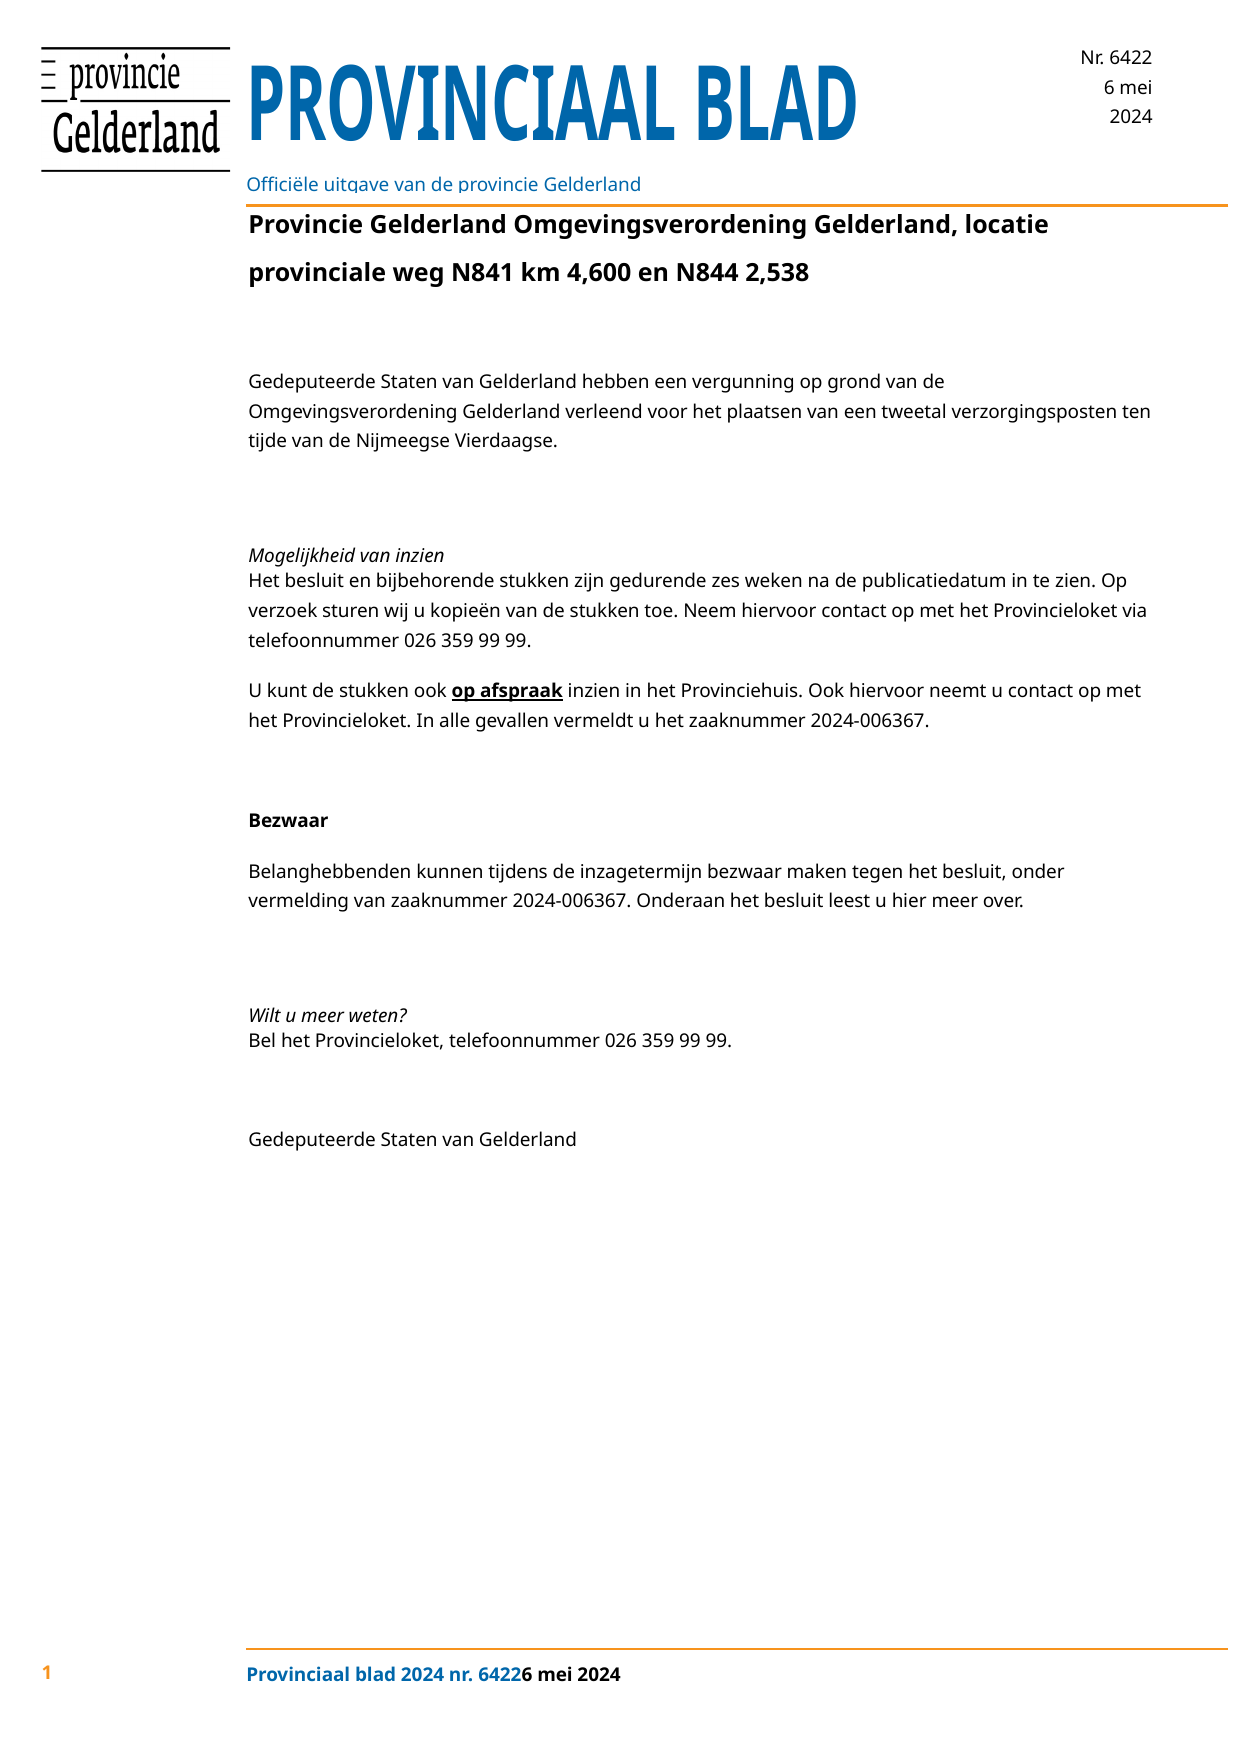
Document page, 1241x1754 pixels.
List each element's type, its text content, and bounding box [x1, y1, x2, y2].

text Gedeputeerde Staten van Gelderland [248, 1126, 1152, 1152]
text Provincie Gelderland Omgevingsverordening Gelderland, locatie provinciale weg N841 km 4,600 en N844 2,538 [248, 207, 1152, 288]
text Bel het Provincieloket, telefoonnummer 026 359 99 99. [248, 1028, 1152, 1053]
text Belanghebbenden kunnen tijdens de inzagetermijn bezwaar maken tegen het besluit, onder vermelding van zaaknummer 2024-006367. Onderaan het besluit leest u hier meer over. [248, 858, 1152, 913]
text Mogelijkheid van inzien [248, 542, 1152, 568]
text Het besluit en bijbehorende stukken zijn gedurende zes weken na de publicatiedatum in te zien. Op verzoek sturen wij u kopieën van de stukken toe. Neem hiervoor contact op met het Provincieloket via telefoonnummer 026 359 99 99. [248, 568, 1152, 652]
picture [41, 47, 231, 172]
text Bezwaar [248, 808, 1152, 833]
text U kunt de stukken ook op afspraak inzien in het Provinciehuis. Ook hiervoor neemt u contact op met het Provincieloket. In alle gevallen vermeldt u het zaaknummer 2024-006367. [248, 677, 1152, 732]
text Gedeputeerde Staten van Gelderland hebben een vergunning op grond van de Omgevingsverordening Gelderland verleend voor het plaatsen van een tweetal verzorgingsposten ten tijde van de Nijmeegse Vierdaagse. [248, 368, 1152, 453]
text Wilt u meer weten? [248, 1002, 1152, 1028]
